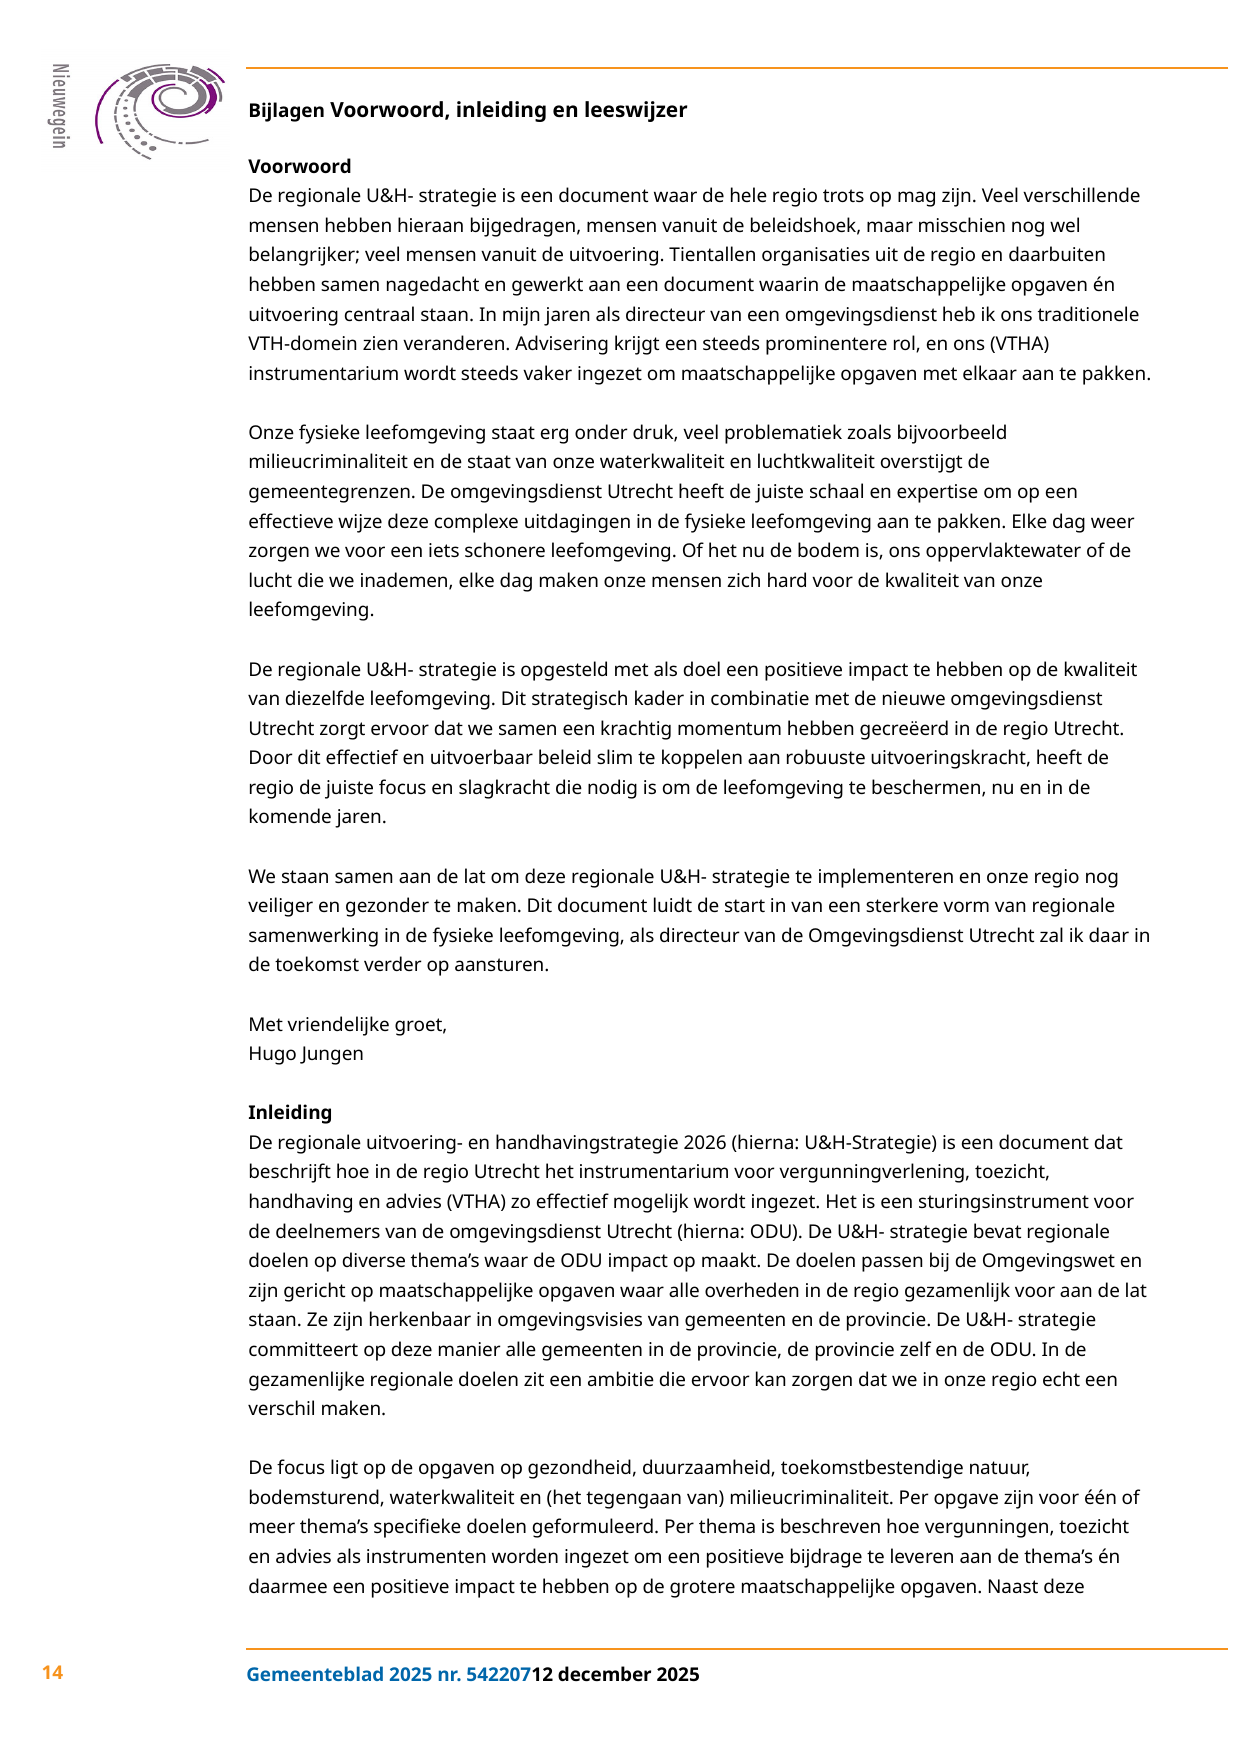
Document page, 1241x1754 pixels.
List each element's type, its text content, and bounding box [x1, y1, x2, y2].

text De regionale uitvoering- en handhavingstrategie 2026 (hierna: U&H-Strategie) is een document dat beschrijft hoe in de regio Utrecht het instrumentarium voor vergunningverlening, toezicht, handhaving en advies (VTHA) zo effectief mogelijk wordt ingezet. Het is een sturingsinstrument voor de deelnemers van de omgevingsdienst Utrecht (hierna: ODU). De U&H- strategie bevat regionale doelen op diverse thema’s waar de ODU impact op maakt. De doelen passen bij de Omgevingswet en zijn gericht op maatschappelijke opgaven waar alle overheden in de regio gezamenlijk voor aan de lat staan. Ze zijn herkenbaar in omgevingsvisies van gemeenten en de provincie. De U&H- strategie committeert op deze manier alle gemeenten in de provincie, de provincie zelf en de ODU. In de gezamenlijke regionale doelen zit een ambitie die ervoor kan zorgen dat we in onze regio echt een verschil maken. [248, 1129, 1152, 1421]
text Voorwoord [248, 153, 1152, 179]
text Bijlagen Voorwoord, inleiding en leeswijzer [248, 95, 1152, 123]
text Onze fysieke leefomgeving staat erg onder druk, veel problematiek zoals bijvoorbeeld milieucriminaliteit en de staat van onze waterkwaliteit en luchtkwaliteit overstijgt de gemeentegrenzen. De omgevingsdienst Utrecht heeft de juiste schaal en expertise om op een effectieve wijze deze complexe uitdagingen in de fysieke leefomgeving aan te pakken. Elke dag weer zorgen we voor een iets schonere leefomgeving. Of het nu de bodem is, ons oppervlaktewater of de lucht die we inademen, elke dag maken onze mensen zich hard voor de kwaliteit van onze leefomgeving. [248, 419, 1152, 622]
text We staan samen aan de lat om deze regionale U&H- strategie te implementeren en onze regio nog veiliger en gezonder te maken. Dit document luidt de start in van een sterkere vorm van regionale samenwerking in de fysieke leefomgeving, als directeur van de Omgevingsdienst Utrecht zal ik daar in de toekomst verder op aansturen. [248, 863, 1152, 977]
text Met vriendelijke groet, [248, 1011, 1152, 1037]
picture [41, 47, 231, 172]
text Hugo Jungen [248, 1040, 1152, 1066]
text De regionale U&H- strategie is een document waar de hele regio trots op mag zijn. Veel verschillende mensen hebben hieraan bijgedragen, mensen vanuit de beleidshoek, maar misschien nog wel belangrijker; veel mensen vanuit de uitvoering. Tientallen organisaties uit de regio en daarbuiten hebben samen nagedacht en gewerkt aan een document waarin de maatschappelijke opgaven én uitvoering centraal staan. In mijn jaren als directeur van een omgevingsdienst heb ik ons traditionele VTH-domein zien veranderen. Advisering krijgt een steeds prominentere rol, en ons (VTHA) instrumentarium wordt steeds vaker ingezet om maatschappelijke opgaven met elkaar aan te pakken. [248, 182, 1152, 386]
text Inleiding [248, 1099, 1152, 1125]
text De focus ligt op de opgaven op gezondheid, duurzaamheid, toekomstbestendige natuur, bodemsturend, waterkwaliteit en (het tegengaan van) milieucriminaliteit. Per opgave zijn voor één of meer thema’s specifieke doelen geformuleerd. Per thema is beschreven hoe vergunningen, toezicht en advies als instrumenten worden ingezet om een positieve bijdrage te leveren aan de thema’s én daarmee een positieve impact te hebben op de grotere maatschappelijke opgaven. Naast deze [248, 1454, 1152, 1599]
text De regionale U&H- strategie is opgesteld met als doel een positieve impact te hebben op de kwaliteit van diezelfde leefomgeving. Dit strategisch kader in combinatie met de nieuwe omgevingsdienst Utrecht zorgt ervoor dat we samen een krachtig momentum hebben gecreëerd in de regio Utrecht. Door dit effectief en uitvoerbaar beleid slim te koppelen aan robuuste uitvoeringskracht, heeft de regio de juiste focus en slagkracht die nodig is om de leefomgeving te beschermen, nu en in de komende jaren. [248, 656, 1152, 829]
